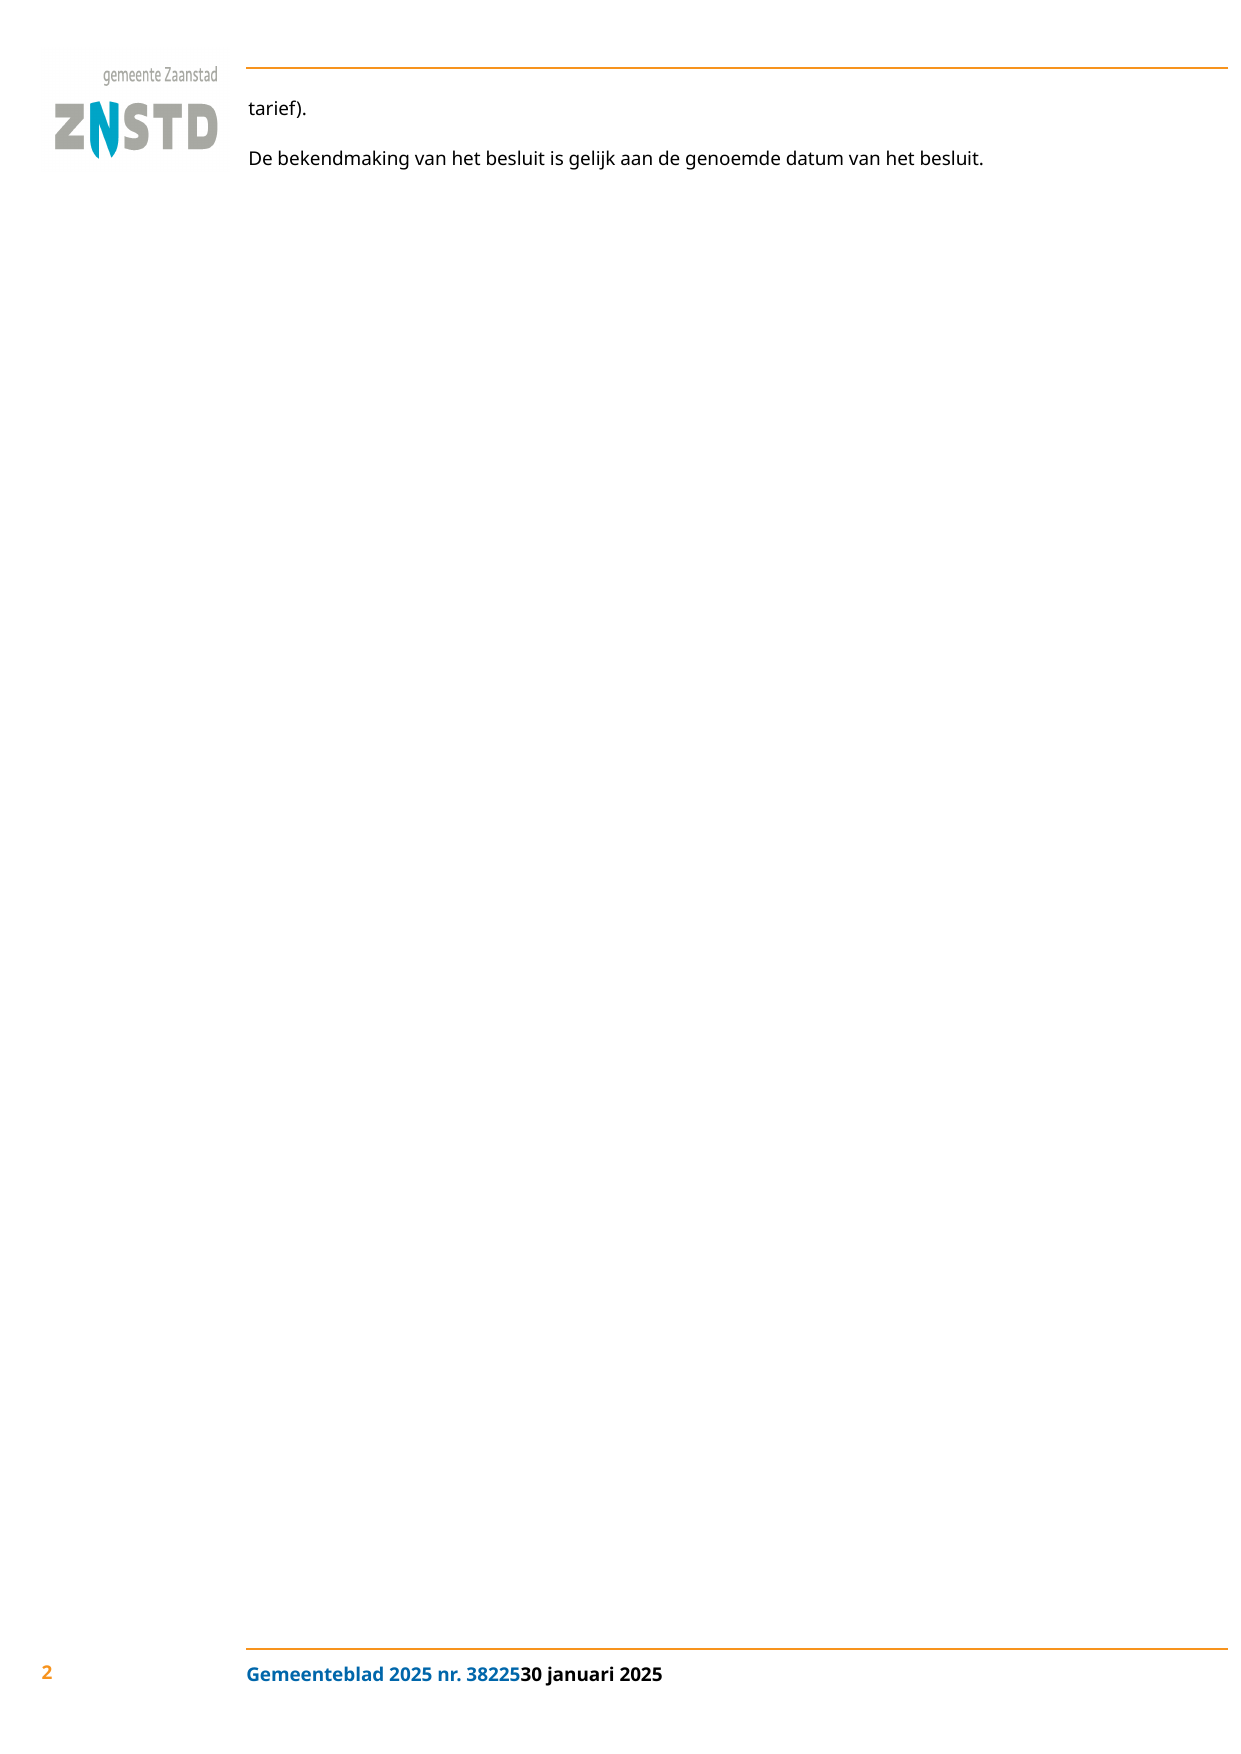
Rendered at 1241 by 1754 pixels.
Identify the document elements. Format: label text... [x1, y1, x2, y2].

text De bekendmaking van het besluit is gelijk aan de genoemde datum van het besluit. [248, 145, 1152, 171]
picture [41, 47, 231, 172]
text tarief). [248, 95, 1152, 121]
